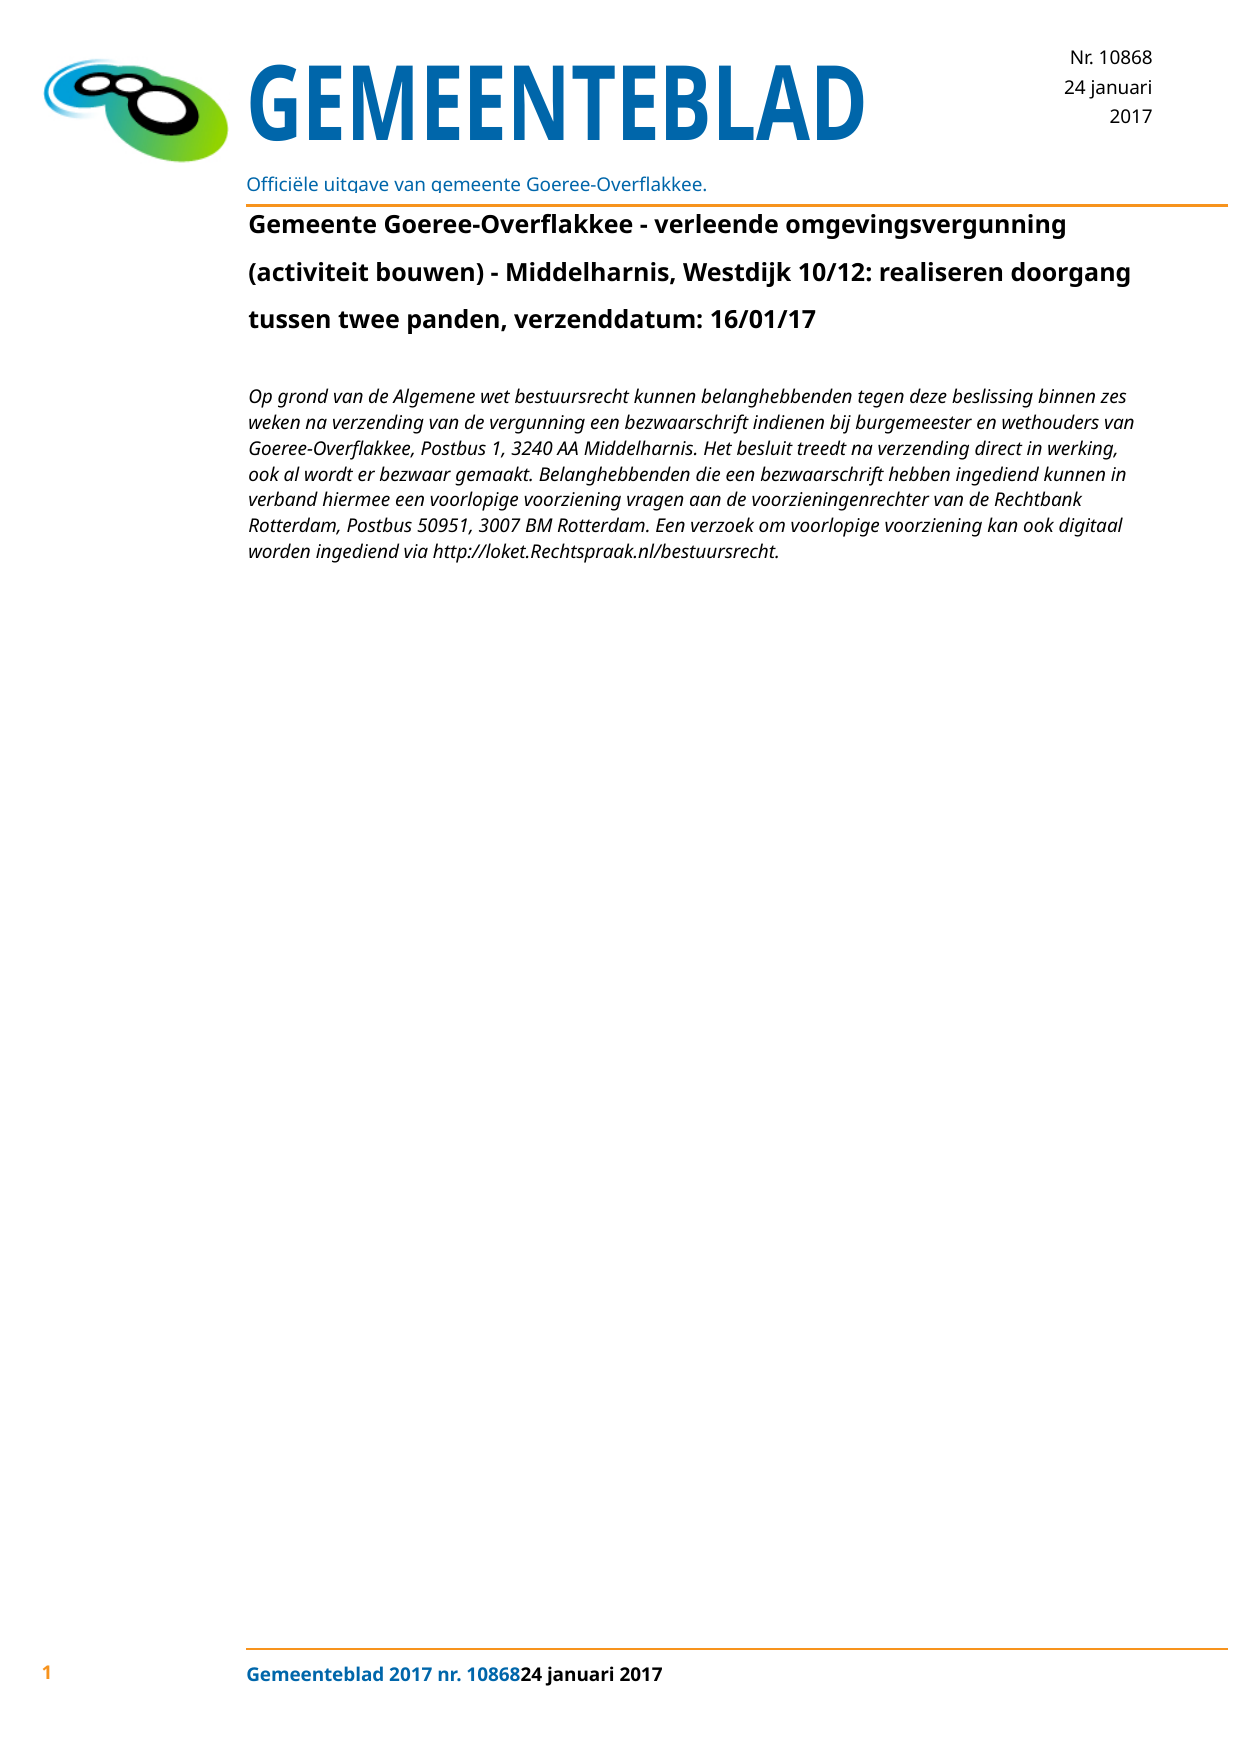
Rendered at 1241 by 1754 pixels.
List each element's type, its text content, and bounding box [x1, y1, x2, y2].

text Gemeente Goeree-Overflakkee - verleende omgevingsvergunning (activiteit bouwen) - Middelharnis, Westdijk 10/12: realiseren doorgang tussen twee panden, verzenddatum: 16/01/17 [248, 207, 1152, 336]
picture [41, 47, 231, 172]
text Op grond van de Algemene wet bestuursrecht kunnen belanghebbenden tegen deze beslissing binnen zes weken na verzending van de vergunning een bezwaarschrift indienen bij burgemeester en wethouders van Goeree-Overflakkee, Postbus 1, 3240 AA Middelharnis. Het besluit treedt na verzending direct in werking, ook al wordt er bezwaar gemaakt. Belanghebbenden die een bezwaarschrift hebben ingediend kunnen in verband hiermee een voorlopige voorziening vragen aan de voorzieningenrechter van de Rechtbank Rotterdam, Postbus 50951, 3007 BM Rotterdam. Een verzoek om voorlopige voorziening kan ook digitaal worden ingediend via http://loket.Rechtspraak.nl/bestuursrecht. [248, 384, 1152, 564]
